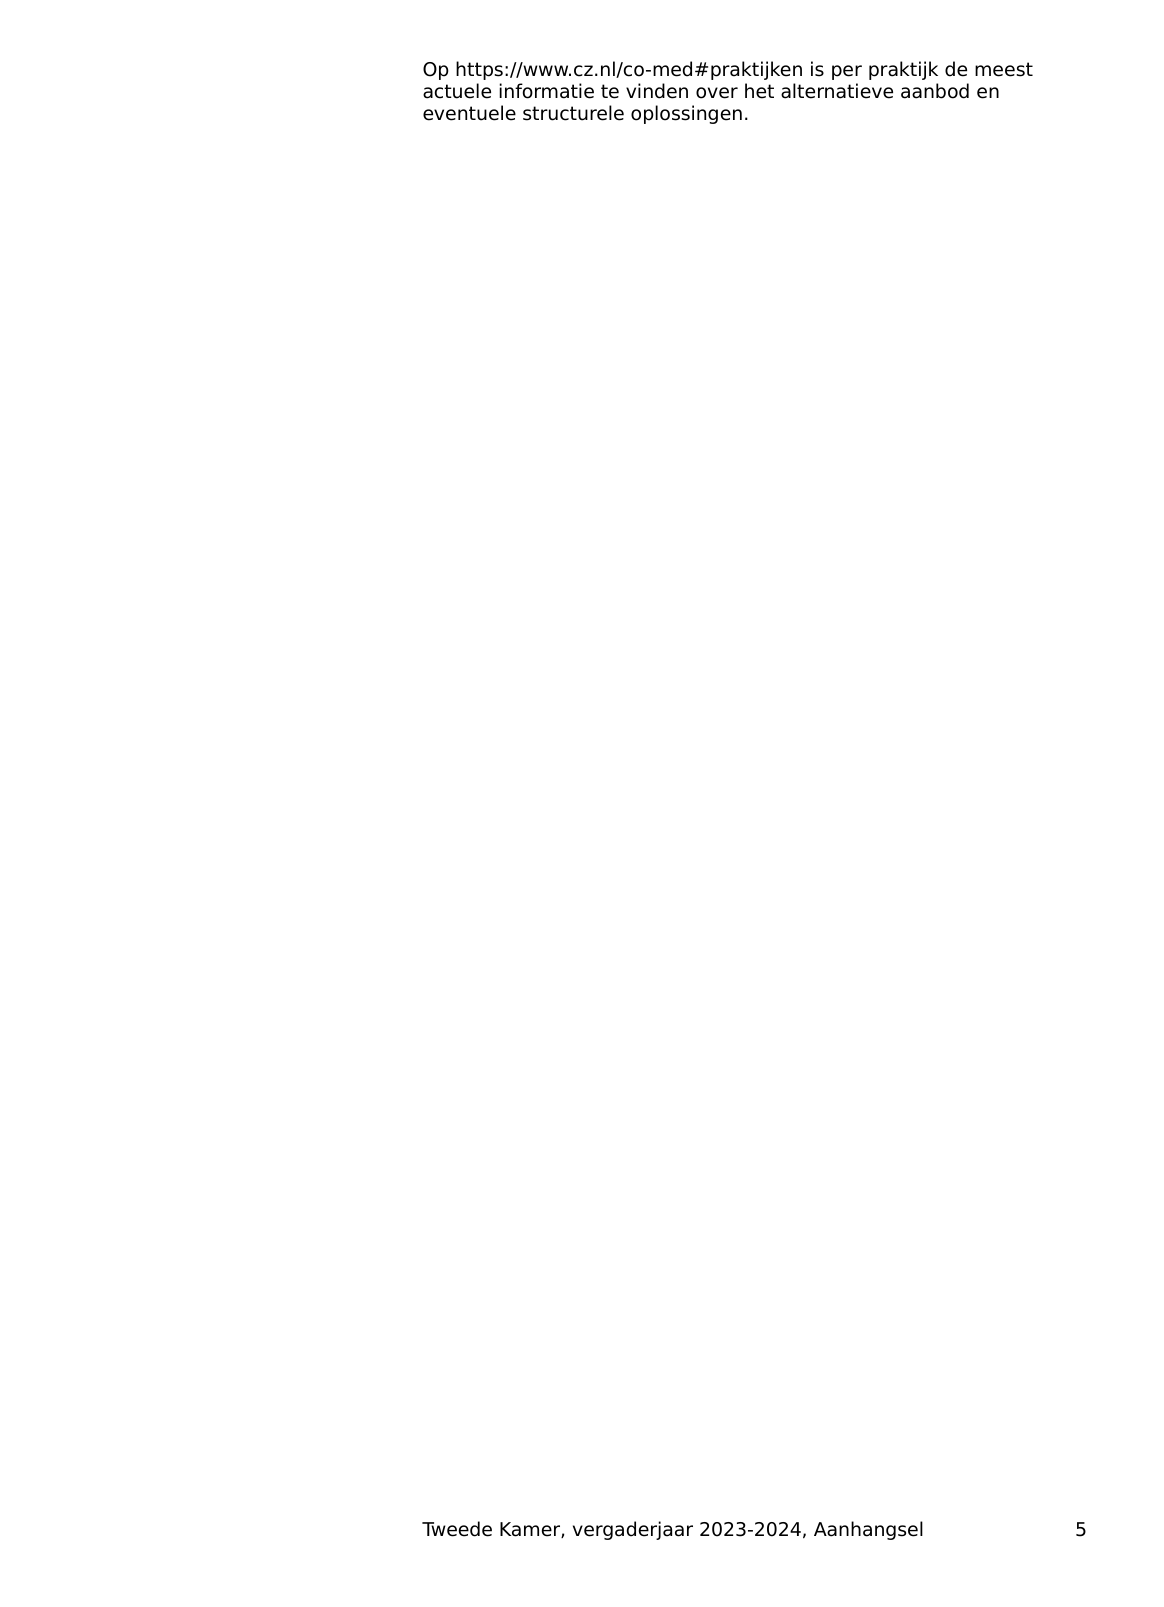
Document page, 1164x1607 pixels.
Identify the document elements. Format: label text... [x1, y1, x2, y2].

text Op https://www.cz.nl/co-med#praktijken is per praktijk de meest actuele informatie te vinden over het alternatieve aanbod en eventuele structurele oplossingen. [422, 59, 1087, 125]
